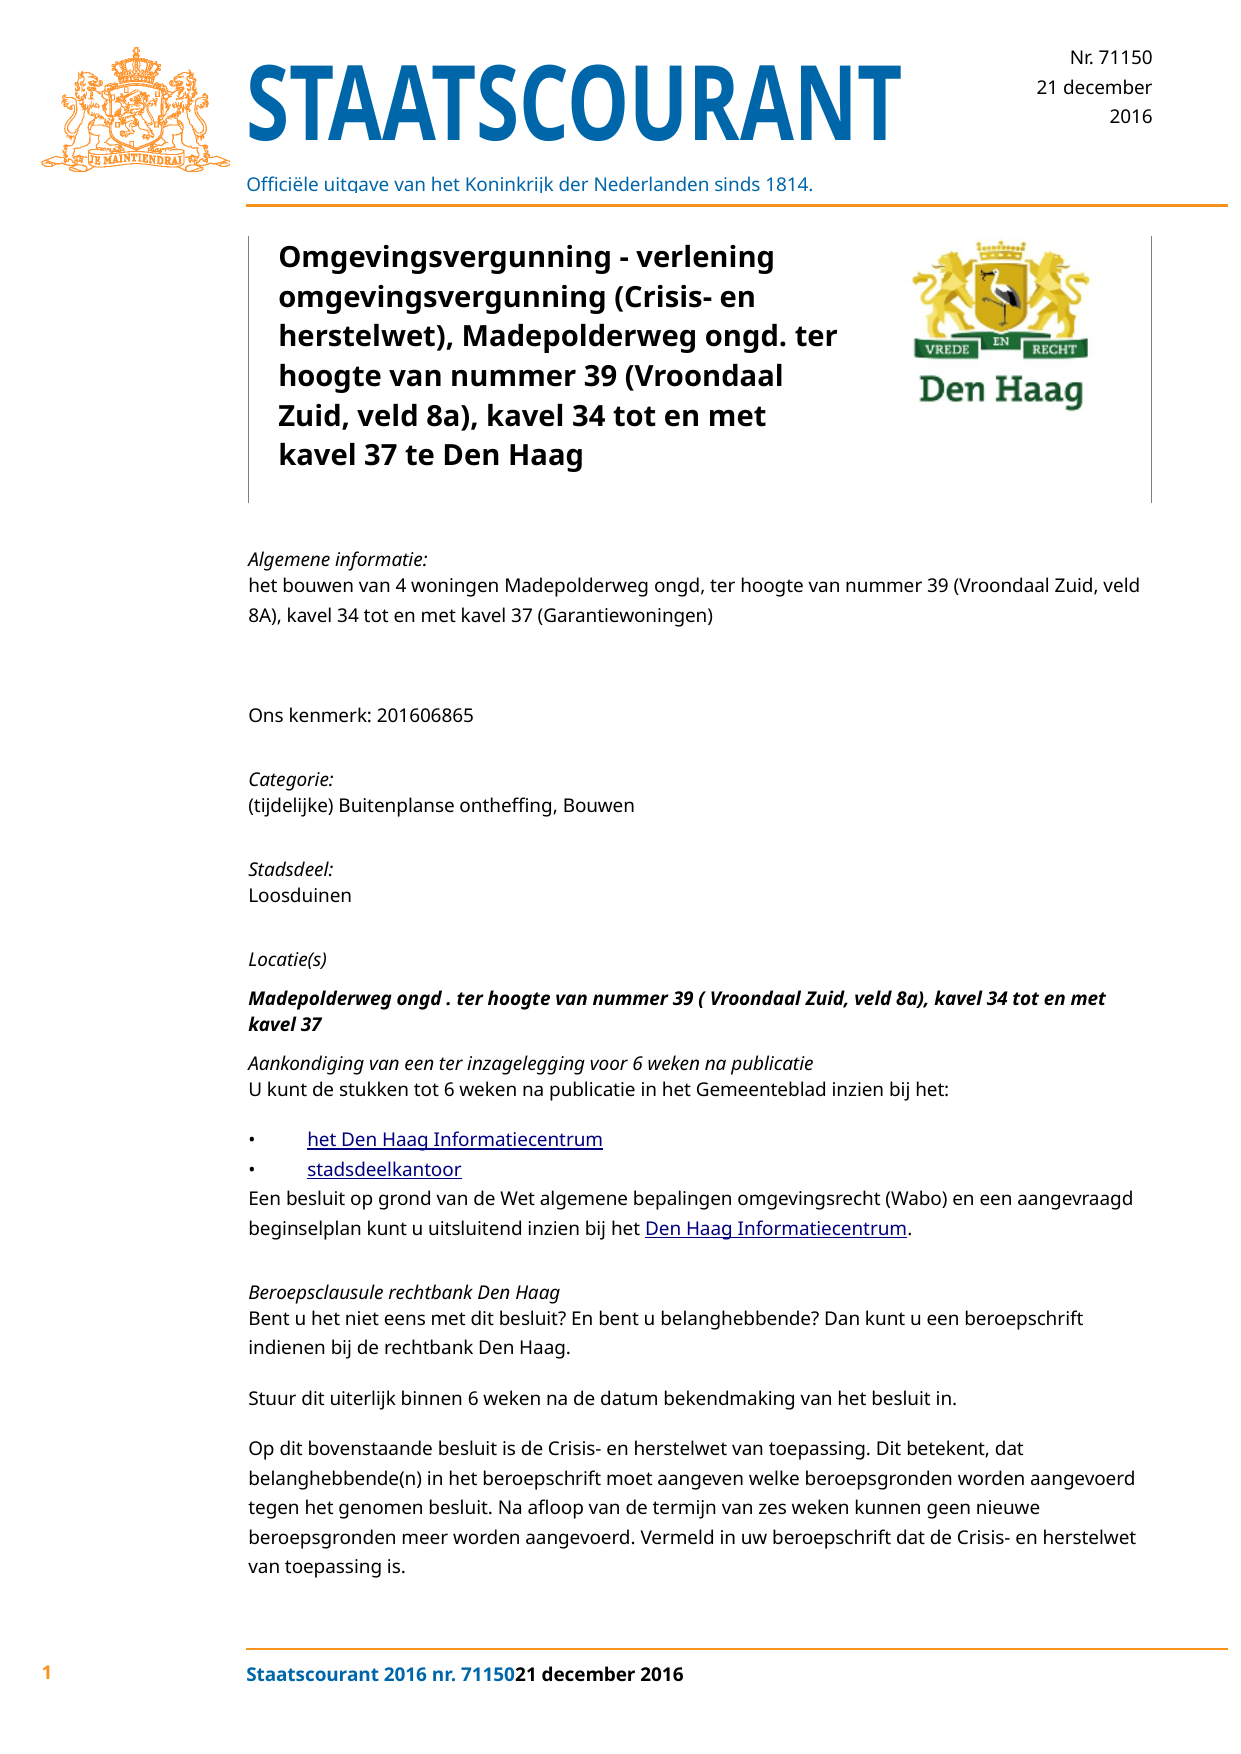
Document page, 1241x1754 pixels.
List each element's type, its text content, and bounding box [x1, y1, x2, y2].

text (tijdelijke) Buitenplanse ontheffing, Bouwen [248, 792, 1152, 818]
table_header [850, 414, 1151, 503]
table_header [1103, 236, 1151, 413]
text Beroepsclausule rechtbank Den Haag [248, 1279, 1152, 1305]
table_header [850, 236, 899, 413]
table_header Omgevingsvergunning - verlening omgevingsvergunning (Crisis- en herstelwet), Madepolderweg ongd. ter hoogte van nummer 39 (Vroondaal Zuid, veld 8a), kavel 34 tot en met kavel 37 te Den Haag [249, 236, 850, 503]
picture [41, 47, 231, 172]
text Locatie(s) [248, 946, 1152, 972]
text U kunt de stukken tot 6 weken na publicatie in het Gemeenteblad inzien bij het: [248, 1076, 1152, 1102]
text Madepolderweg ongd . ter hoogte van nummer 39 ( Vroondaal Zuid, veld 8a), kavel 34 tot en met kavel 37 [248, 985, 1152, 1037]
text het bouwen van 4 woningen Madepolderweg ongd, ter hoogte van nummer 39 (Vroondaal Zuid, veld 8A), kavel 34 tot en met kavel 37 (Garantiewoningen) [248, 572, 1152, 628]
text Aankondiging van een ter inzagelegging voor 6 weken na publicatie [248, 1050, 1152, 1076]
text Bent u het niet eens met dit besluit? En bent u belanghebbende? Dan kunt u een beroepschrift indienen bij de rechtbank Den Haag. [248, 1305, 1152, 1360]
list stadsdeelkantoor [248, 1156, 1152, 1182]
text Algemene informatie: [248, 547, 1152, 572]
text Op dit bovenstaande besluit is de Crisis- en herstelwet van toepassing. Dit betekent, dat belanghebbende(n) in het beroepschrift moet aangeven welke beroepsgronden worden aangevoerd tegen het genomen besluit. Na afloop van de termijn van zes weken kunnen geen nieuwe beroepsgronden meer worden aangevoerd. Vermeld in uw beroepschrift dat de Crisis- en herstelwet van toepassing is. [248, 1435, 1152, 1579]
text Stadsdeel: [248, 856, 1152, 882]
list het Den Haag Informatiecentrum [248, 1126, 1152, 1152]
picture [899, 236, 1103, 414]
text Categorie: [248, 767, 1152, 792]
text Een besluit op grond van de Wet algemene bepalingen omgevingsrecht (Wabo) en een aangevraagd beginselplan kunt u uitsluitend inzien bij het Den Haag Informatiecentrum. [248, 1186, 1152, 1241]
text Stuur dit uiterlijk binnen 6 weken na de datum bekendmaking van het besluit in. [248, 1385, 1152, 1411]
text Loosduinen [248, 882, 1152, 908]
text Ons kenmerk: 201606865 [248, 703, 1152, 728]
